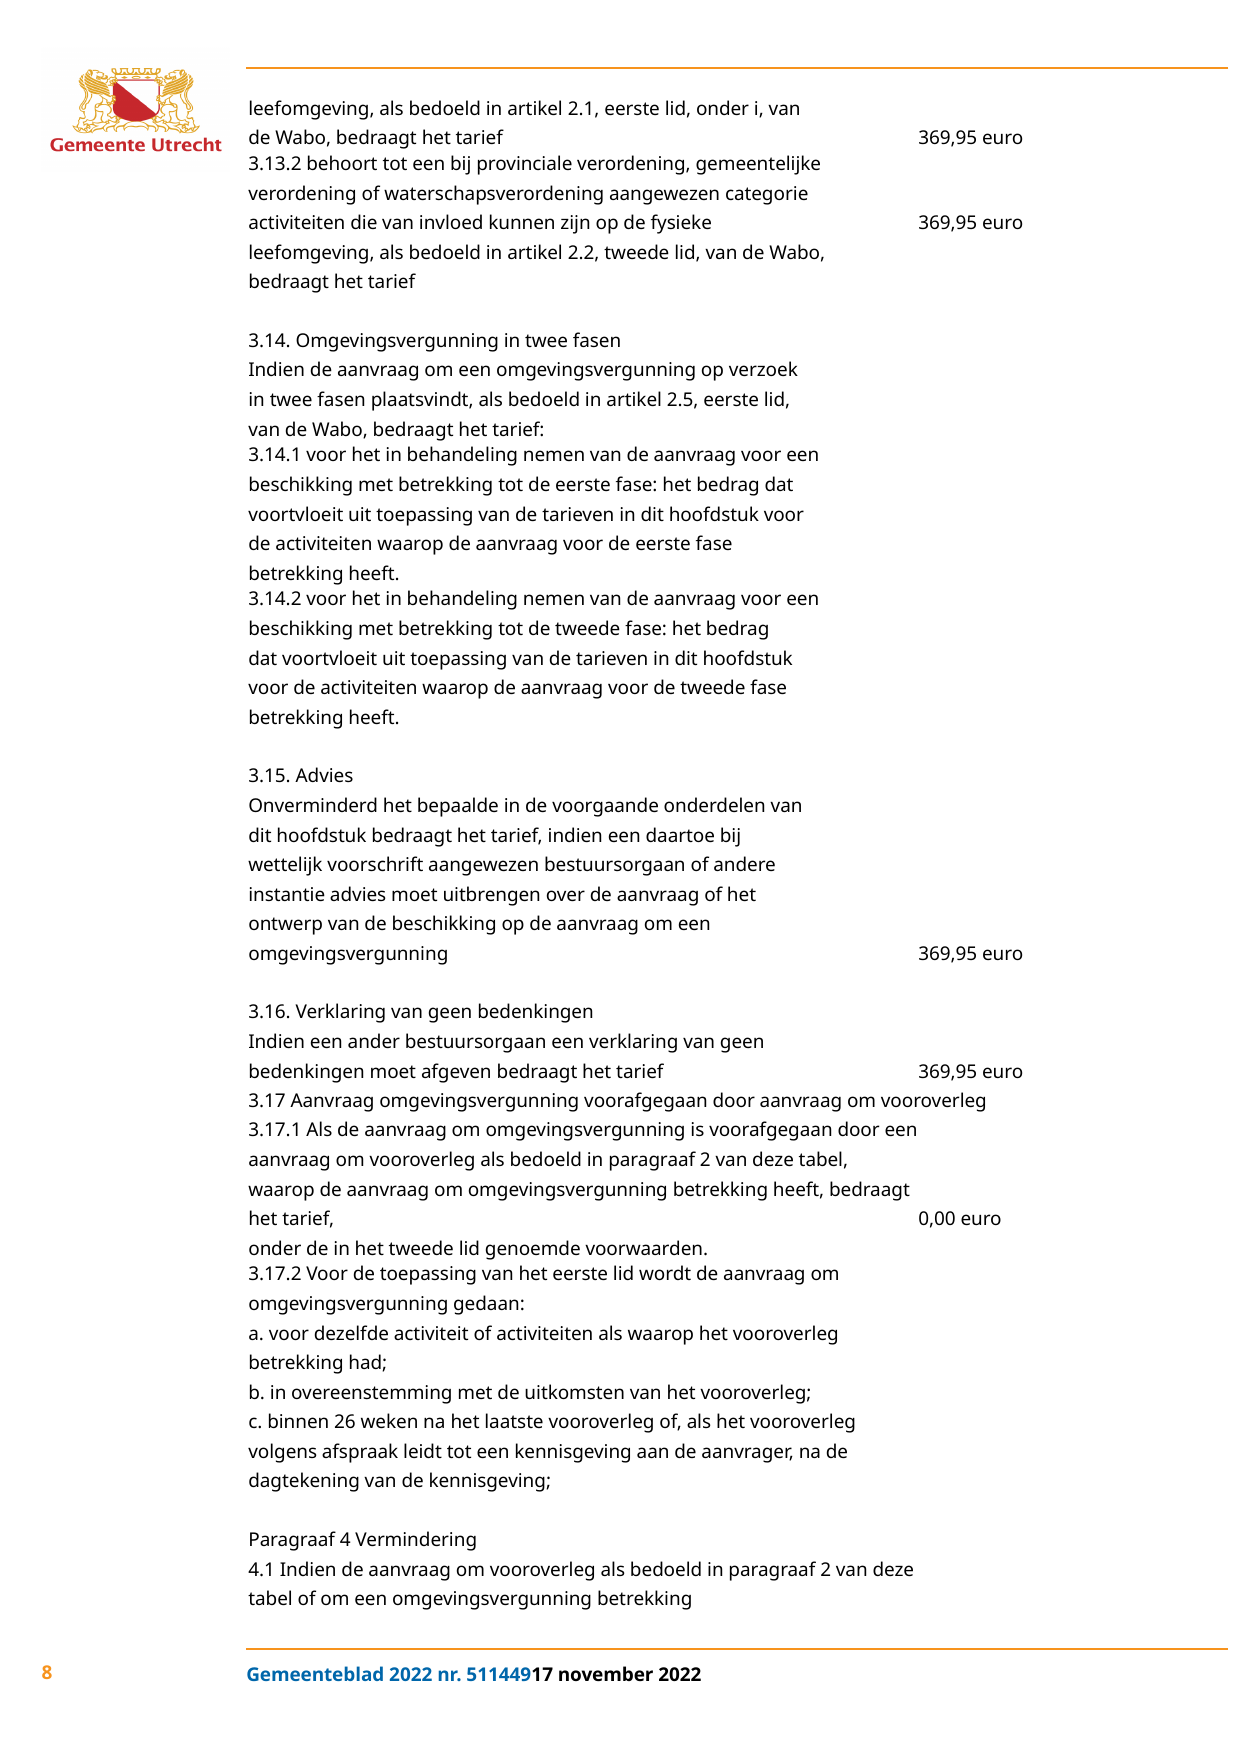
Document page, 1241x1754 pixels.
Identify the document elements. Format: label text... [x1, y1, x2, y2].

text 3.15. Advies [248, 762, 1152, 788]
table_header Onverminderd het bepaalde in de voorgaande onderdelen van dit hoofdstuk bedraagt het tarief, indien een daartoe bij wettelijk voorschrift aangewezen bestuursorgaan of andere instantie advies moet uitbrengen over de aanvraag of het ontwerp van de beschikking op de aanvraag om een omgevingsvergunning [248, 792, 918, 966]
table_cell 3.14.2 voor het in behandeling nemen van de aanvraag voor een beschikking met betrekking tot de tweede fase: het bedrag dat voortvloeit uit toepassing van de tarieven in dit hoofdstuk voor de activiteiten waarop de aanvraag voor de tweede fase betrekking heeft. [248, 586, 918, 730]
table_cell [918, 1261, 1152, 1493]
text Paragraaf 4 Vermindering [248, 1526, 1152, 1552]
table_cell 3.14.1 voor het in behandeling nemen van de aanvraag voor een beschikking met betrekking tot de eerste fase: het bedrag dat voortvloeit uit toepassing van de tarieven in dit hoofdstuk voor de activiteiten waarop de aanvraag voor de eerste fase betrekking heeft. [248, 442, 918, 586]
table_cell [918, 442, 1152, 586]
table_cell 3.13.2 behoort tot een bij provinciale verordening, gemeentelijke verordening of waterschapsverordening aangewezen categorie activiteiten die van invloed kunnen zijn op de fysieke leefomgeving, als bedoeld in artikel 2.2, tweede lid, van de Wabo, bedraagt het tarief [248, 150, 918, 294]
table_header 3.17.1 Als de aanvraag om omgevingsvergunning is voorafgegaan door een aanvraag om vooroverleg als bedoeld in paragraaf 2 van deze tabel, waarop de aanvraag om omgevingsvergunning betrekking heeft, bedraagt het tarief, onder de in het tweede lid genoemde voorwaarden. [248, 1117, 918, 1261]
picture [41, 47, 231, 172]
text 3.16. Verklaring van geen bedenkingen [248, 999, 1152, 1024]
table_header Indien de aanvraag om een omgevingsvergunning op verzoek in twee fasen plaatsvindt, als bedoeld in artikel 2.5, eerste lid, van de Wabo, bedraagt het tarief: [248, 357, 918, 442]
table_cell 3.17.2 Voor de toepassing van het eerste lid wordt de aanvraag om omgevingsvergunning gedaan: a. voor dezelfde activiteit of activiteiten als waarop het vooroverleg betrekking had; b. in overeenstemming met de uitkomsten van het vooroverleg; c. binnen 26 weken na het laatste vooroverleg of, als het vooroverleg volgens afspraak leidt tot een kennisgeving aan de aanvrager, na de dagtekening van de kennisgeving; [248, 1261, 918, 1493]
table_header 0,00 euro [918, 1117, 1152, 1261]
table_header Indien een ander bestuursorgaan een verklaring van geen bedenkingen moet afgeven bedraagt het tarief [248, 1028, 918, 1084]
table_header [918, 357, 1152, 442]
table_cell leefomgeving, als bedoeld in artikel 2.1, eerste lid, onder i, van de Wabo, bedraagt het tarief [248, 95, 918, 150]
table_cell 369,95 euro [918, 150, 1152, 294]
table_cell 369,95 euro [918, 95, 1152, 150]
text 3.17 Aanvraag omgevingsvergunning voorafgegaan door aanvraag om vooroverleg [248, 1087, 1152, 1113]
table_header 369,95 euro [918, 1028, 1152, 1084]
text 3.14. Omgevingsvergunning in twee fasen [248, 327, 1152, 353]
table_header 4.1 Indien de aanvraag om vooroverleg als bedoeld in paragraaf 2 van deze tabel of om een omgevingsvergunning betrekking [248, 1556, 918, 1611]
table_header [918, 1556, 1152, 1611]
table_header 369,95 euro [918, 792, 1152, 966]
table_cell [918, 586, 1152, 730]
